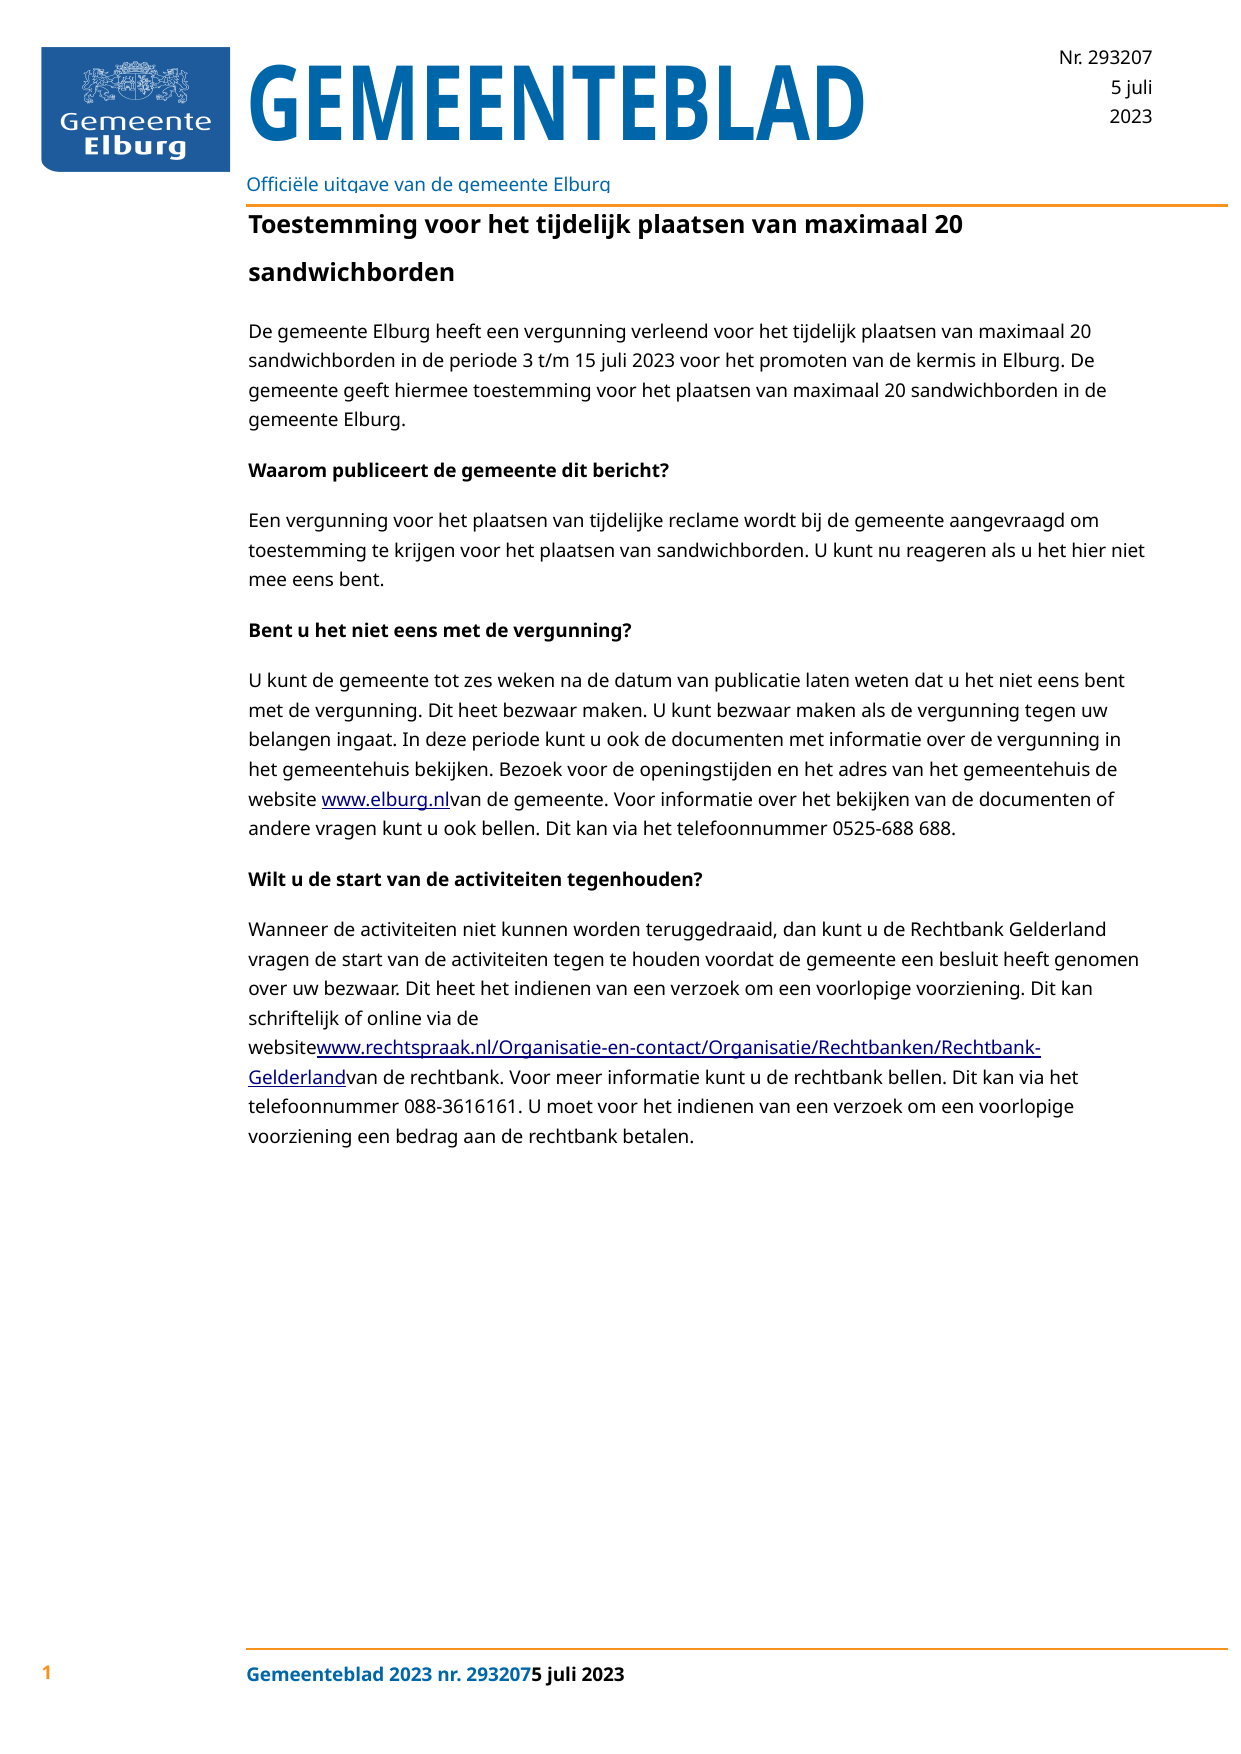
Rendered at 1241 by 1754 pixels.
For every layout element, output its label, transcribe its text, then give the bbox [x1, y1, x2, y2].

text Een vergunning voor het plaatsen van tijdelijke reclame wordt bij de gemeente aangevraagd om toestemming te krijgen voor het plaatsen van sandwichborden. U kunt nu reageren als u het hier niet mee eens bent. [248, 507, 1152, 592]
text U kunt de gemeente tot zes weken na de datum van publicatie laten weten dat u het niet eens bent met de vergunning. Dit heet bezwaar maken. U kunt bezwaar maken als de vergunning tegen uw belangen ingaat. In deze periode kunt u ook de documenten met informatie over de vergunning in het gemeentehuis bekijken. Bezoek voor de openingstijden en het adres van het gemeentehuis de website www.elburg.nlvan de gemeente. Voor informatie over het bekijken van de documenten of andere vragen kunt u ook bellen. Dit kan via het telefoonnummer 0525-688 688. [248, 667, 1152, 841]
text Toestemming voor het tijdelijk plaatsen van maximaal 20 sandwichborden [248, 207, 1152, 288]
text Wanneer de activiteiten niet kunnen worden teruggedraaid, dan kunt u de Rechtbank Gelderland vragen de start van de activiteiten tegen te houden voordat de gemeente een besluit heeft genomen over uw bezwaar. Dit heet het indienen van een verzoek om een voorlopige voorziening. Dit kan schriftelijk of online via de websitewww.rechtspraak.nl/Organisatie-en-contact/Organisatie/Rechtbanken/Rechtbank-Gelderlandvan de rechtbank. Voor meer informatie kunt u de rechtbank bellen. Dit kan via het telefoonnummer 088-3616161. U moet voor het indienen van een verzoek om een voorlopige voorziening een bedrag aan de rechtbank betalen. [248, 916, 1152, 1149]
text Bent u het niet eens met de vergunning? [248, 617, 1152, 643]
text De gemeente Elburg heeft een vergunning verleend voor het tijdelijk plaatsen van maximaal 20 sandwichborden in de periode 3 t/m 15 juli 2023 voor het promoten van de kermis in Elburg. De gemeente geeft hiermee toestemming voor het plaatsen van maximaal 20 sandwichborden in de gemeente Elburg. [248, 318, 1152, 432]
text Waarom publiceert de gemeente dit bericht? [248, 457, 1152, 483]
text Wilt u de start van de activiteiten tegenhouden? [248, 866, 1152, 892]
picture [41, 47, 231, 172]
